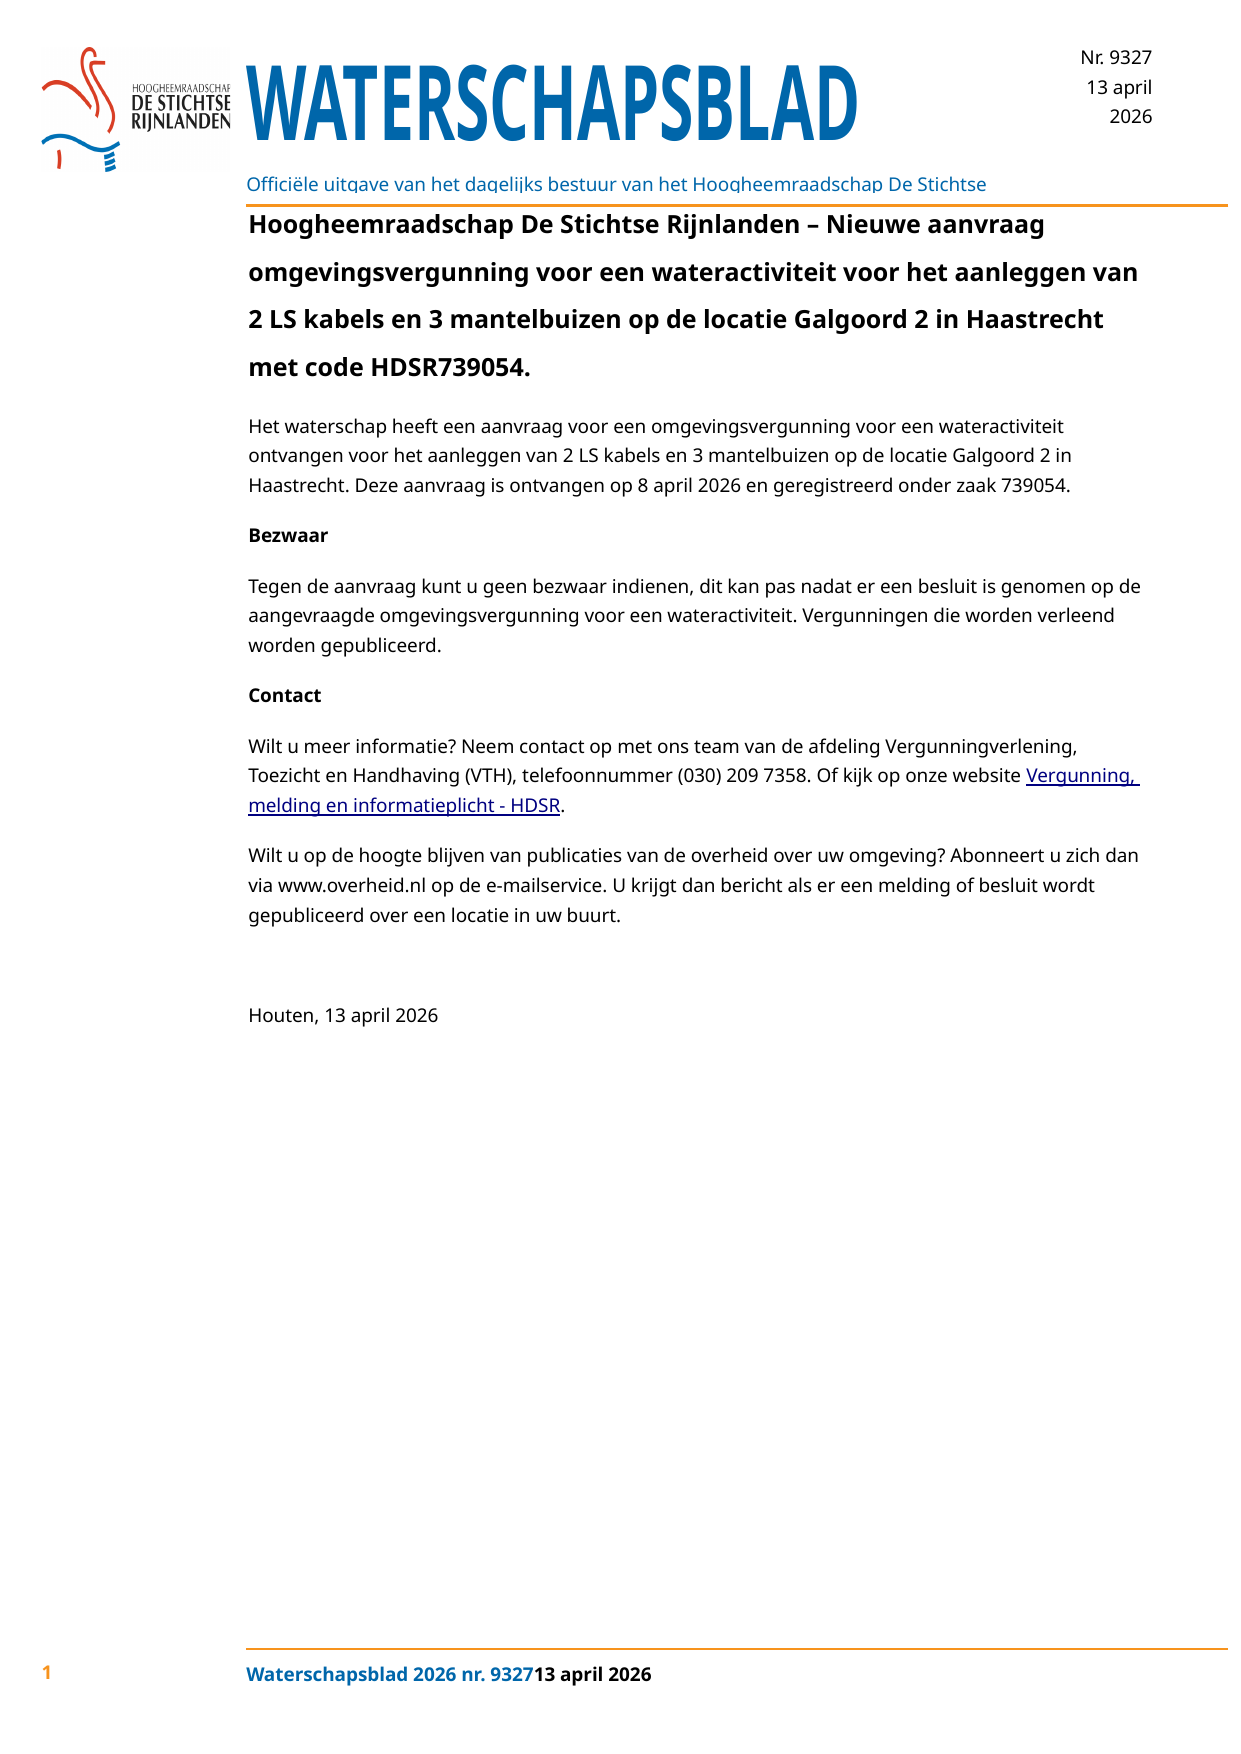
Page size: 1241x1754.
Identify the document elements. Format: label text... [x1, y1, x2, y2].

text Wilt u meer informatie? Neem contact op met ons team van de afdeling Vergunningverlening, Toezicht en Handhaving (VTH), telefoonnummer (030) 209 7358. Of kijk op onze website Vergunning, melding en informatieplicht - HDSR. [248, 733, 1152, 818]
text Bezwaar [248, 523, 1152, 548]
text Hoogheemraadschap De Stichtse Rijnlanden – Nieuwe aanvraag omgevingsvergunning voor een wateractiviteit voor het aanleggen van 2 LS kabels en 3 mantelbuizen op de locatie Galgoord 2 in Haastrecht met code HDSR739054. [248, 207, 1152, 384]
picture [41, 47, 231, 172]
text Contact [248, 683, 1152, 708]
text Wilt u op de hoogte blijven van publicaties van de overheid over uw omgeving? Abonneert u zich dan via www.overheid.nl op de e-mailservice. U krijgt dan bericht als er een melding of besluit wordt gepubliceerd over een locatie in uw buurt. [248, 843, 1152, 928]
text Tegen de aanvraag kunt u geen bezwaar indienen, dit kan pas nadat er een besluit is genomen op de aangevraagde omgevingsvergunning voor een wateractiviteit. Vergunningen die worden verleend worden gepubliceerd. [248, 573, 1152, 658]
text Houten, 13 april 2026 [248, 1003, 1152, 1028]
text Het waterschap heeft een aanvraag voor een omgevingsvergunning voor een wateractiviteit ontvangen voor het aanleggen van 2 LS kabels en 3 mantelbuizen op de locatie Galgoord 2 in Haastrecht. Deze aanvraag is ontvangen op 8 april 2026 en geregistreerd onder zaak 739054. [248, 413, 1152, 498]
